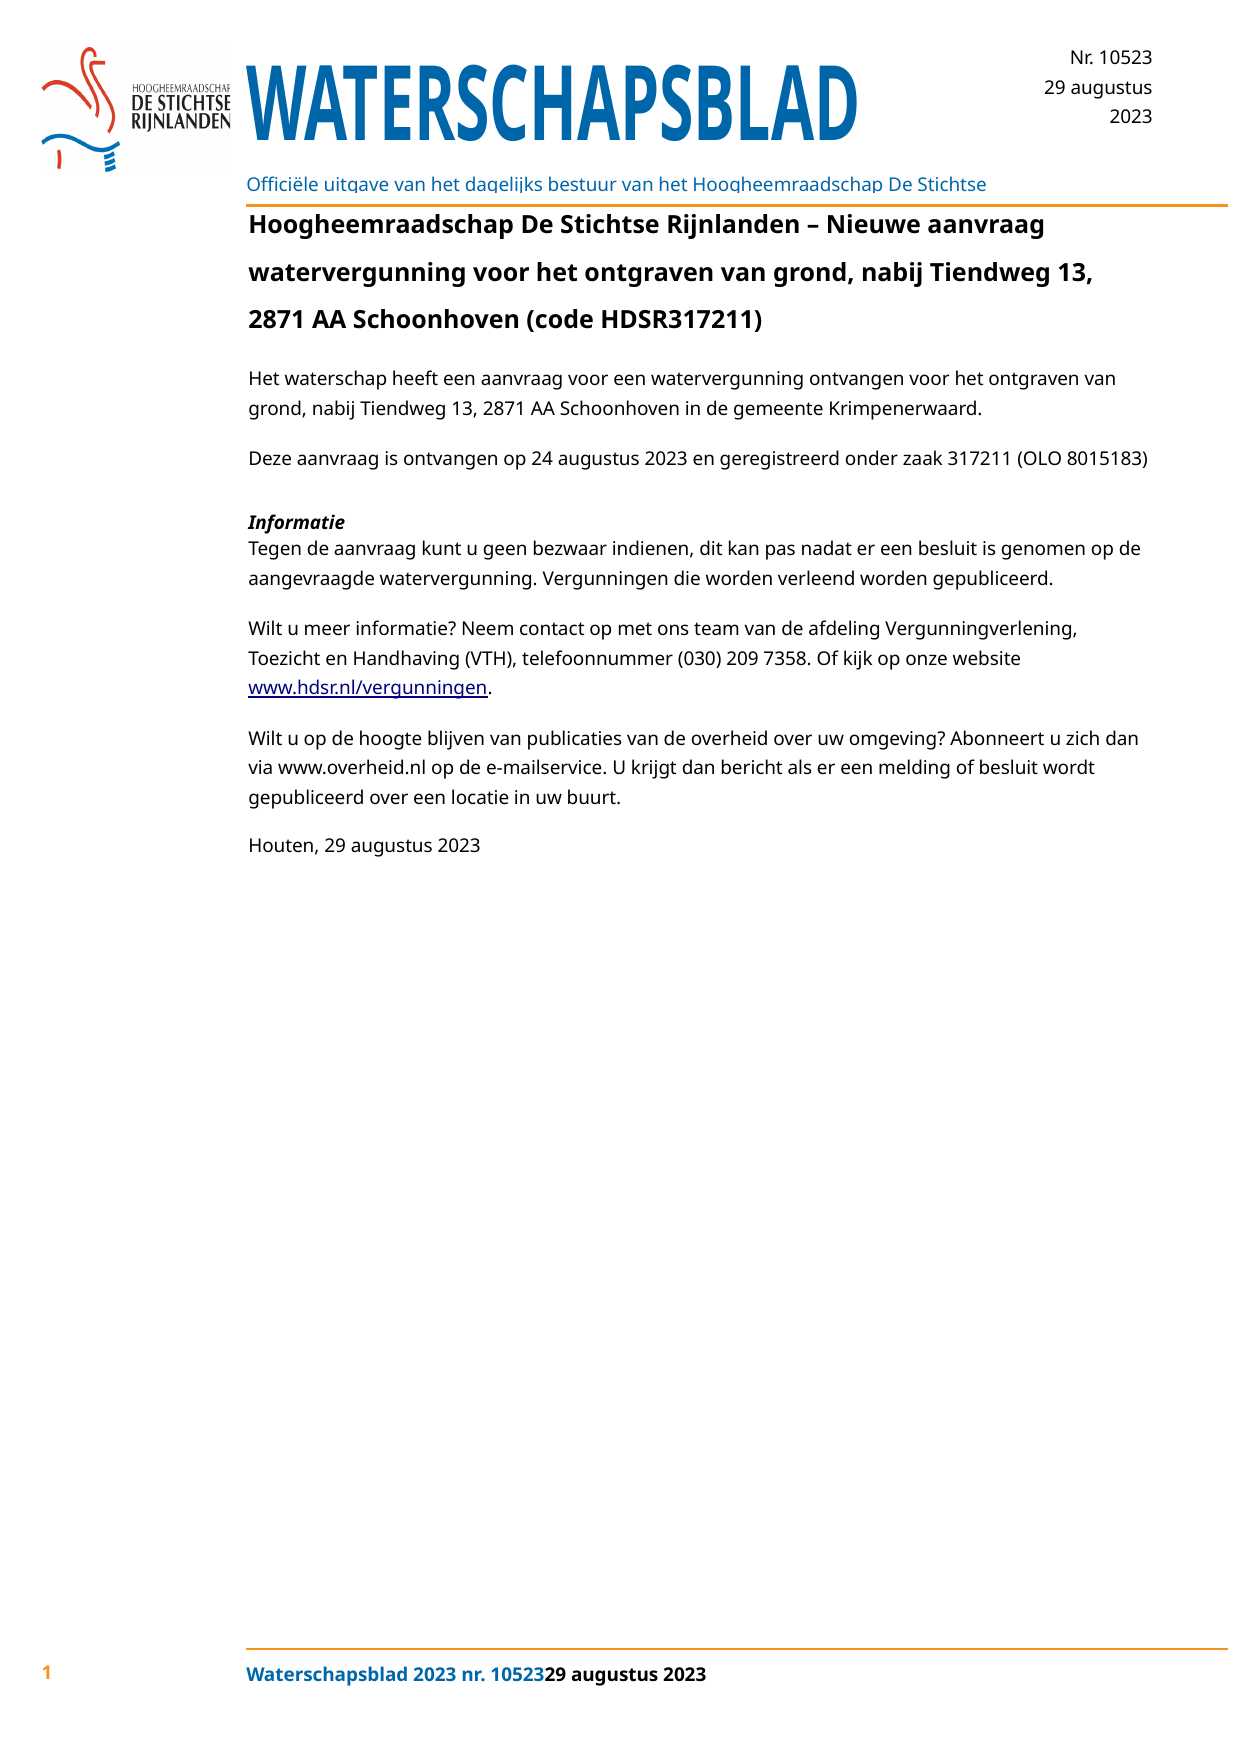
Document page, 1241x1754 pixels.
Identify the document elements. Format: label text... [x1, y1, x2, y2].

text Houten, 29 augustus 2023 [248, 832, 1152, 857]
text Het waterschap heeft een aanvraag voor een watervergunning ontvangen voor het ontgraven van grond, nabij Tiendweg 13, 2871 AA Schoonhoven in de gemeente Krimpenerwaard. [248, 366, 1152, 421]
picture [41, 47, 231, 172]
text Deze aanvraag is ontvangen op 24 augustus 2023 en geregistreerd onder zaak 317211 (OLO 8015183) [248, 446, 1152, 471]
text Tegen de aanvraag kunt u geen bezwaar indienen, dit kan pas nadat er een besluit is genomen op de aangevraagde watervergunning. Vergunningen die worden verleend worden gepubliceerd. [248, 535, 1152, 591]
text Informatie [248, 509, 1152, 535]
text Wilt u meer informatie? Neem contact op met ons team van de afdeling Vergunningverlening, Toezicht en Handhaving (VTH), telefoonnummer (030) 209 7358. Of kijk op onze website www.hdsr.nl/vergunningen. [248, 615, 1152, 700]
text Hoogheemraadschap De Stichtse Rijnlanden – Nieuwe aanvraag watervergunning voor het ontgraven van grond, nabij Tiendweg 13, 2871 AA Schoonhoven (code HDSR317211) [248, 207, 1152, 336]
text Wilt u op de hoogte blijven van publicaties van de overheid over uw omgeving? Abonneert u zich dan via www.overheid.nl op de e-mailservice. U krijgt dan bericht als er een melding of besluit wordt gepubliceerd over een locatie in uw buurt. [248, 725, 1152, 810]
